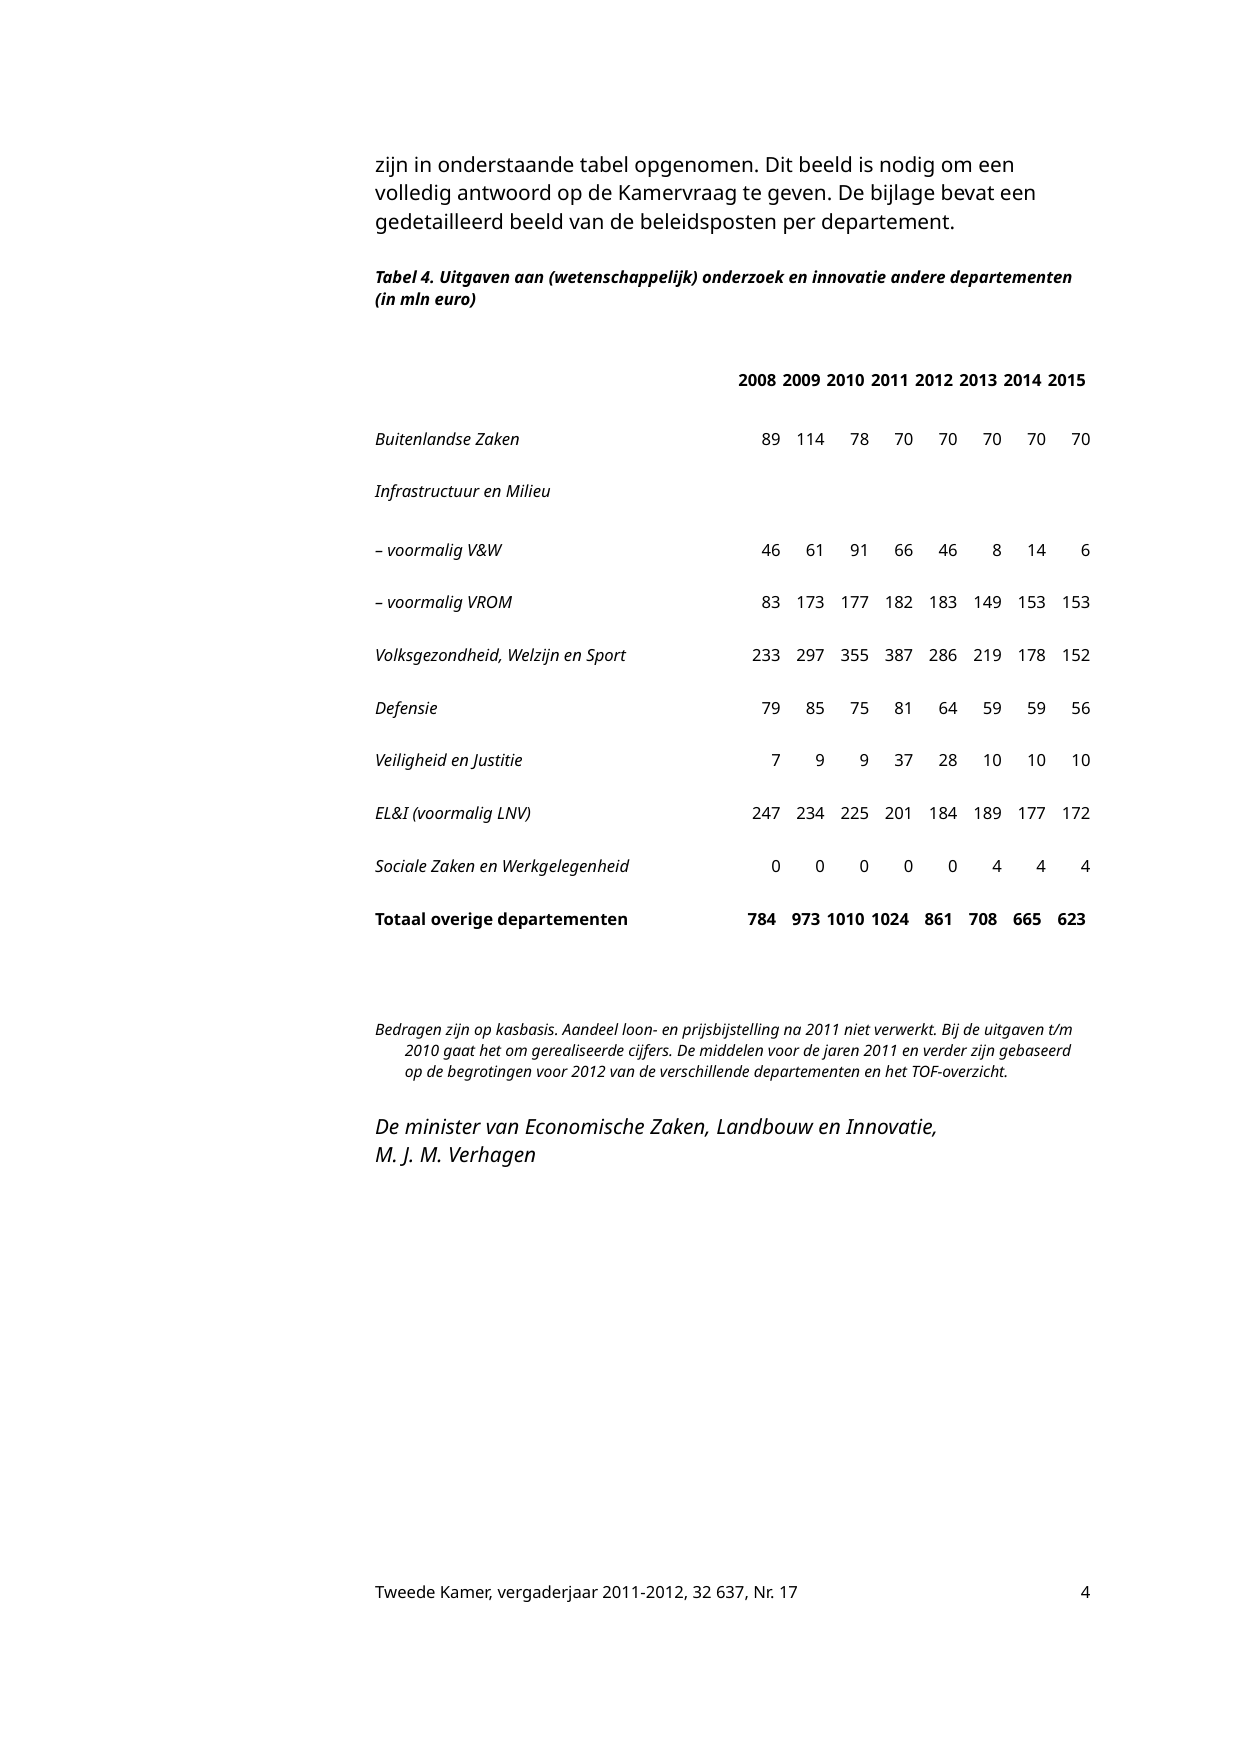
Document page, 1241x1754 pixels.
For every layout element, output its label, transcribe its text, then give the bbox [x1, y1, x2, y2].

table_header 2012 [913, 369, 957, 427]
table_cell [1046, 480, 1090, 538]
table_cell 177 [1002, 802, 1046, 854]
table_cell 233 [736, 644, 780, 696]
table_cell Veiligheid en Justitie [375, 749, 736, 802]
table_cell 153 [1002, 591, 1046, 644]
table_header 2008 [736, 369, 780, 427]
table_cell 178 [1002, 644, 1046, 696]
table_cell 297 [780, 644, 824, 696]
table_cell Volksgezondheid, Welzijn en Sport [375, 644, 736, 696]
table_cell 4 [1046, 855, 1090, 907]
table_cell 78 [825, 427, 869, 480]
table_cell 46 [736, 538, 780, 591]
text Bedragen zijn op kasbasis. Aandeel loon- en prijsbijstelling na 2011 niet verwerkt. Bij de uitgaven t/m 2010 gaat het om gerealiseerde cijfers. De middelen voor de jaren 2011 en verder zijn gebaseerd op de begrotingen voor 2012 van de verschillende departementen en het TOF-overzicht. [375, 1018, 1090, 1082]
table_cell 153 [1046, 591, 1090, 644]
table_cell [736, 480, 780, 538]
table_cell 6 [1046, 538, 1090, 591]
table_cell 0 [869, 855, 913, 907]
table_cell 70 [1046, 427, 1090, 480]
table_cell 70 [869, 427, 913, 480]
table_cell 10 [1002, 749, 1046, 802]
table_cell 4 [1002, 855, 1046, 907]
table_cell 81 [869, 696, 913, 749]
table_cell 59 [957, 696, 1002, 749]
table_cell 56 [1046, 696, 1090, 749]
table_header 2014 [1002, 369, 1046, 427]
table_cell 152 [1046, 644, 1090, 696]
table_header 2015 [1046, 369, 1090, 427]
table_cell 61 [780, 538, 824, 591]
table_cell 37 [869, 749, 913, 802]
table_header 2010 [825, 369, 869, 427]
table_cell 189 [957, 802, 1002, 854]
table_cell 665 [1002, 907, 1046, 960]
table_cell 14 [1002, 538, 1046, 591]
table_cell 234 [780, 802, 824, 854]
table_cell 1010 [825, 907, 869, 960]
table_cell 387 [869, 644, 913, 696]
table_cell [825, 480, 869, 538]
table_cell 0 [913, 855, 957, 907]
table_cell 201 [869, 802, 913, 854]
table_cell 79 [736, 696, 780, 749]
table_cell 9 [780, 749, 824, 802]
table_cell Totaal overige departementen [375, 907, 736, 960]
table_cell 28 [913, 749, 957, 802]
table_cell 64 [913, 696, 957, 749]
table_cell 149 [957, 591, 1002, 644]
table_cell – voormalig VROM [375, 591, 736, 644]
table_cell 184 [913, 802, 957, 854]
table_cell 89 [736, 427, 780, 480]
table_cell 7 [736, 749, 780, 802]
table_cell Buitenlandse Zaken [375, 427, 736, 480]
table_cell EL&I (voormalig LNV) [375, 802, 736, 854]
table_cell 70 [1002, 427, 1046, 480]
table_cell 219 [957, 644, 1002, 696]
table_cell 784 [736, 907, 780, 960]
table_cell Infrastructuur en Milieu [375, 480, 736, 538]
table_header 2009 [780, 369, 824, 427]
table_cell 0 [825, 855, 869, 907]
table_header [375, 369, 736, 427]
table_cell – voormalig V&W [375, 538, 736, 591]
table_cell 225 [825, 802, 869, 854]
table_cell 623 [1046, 907, 1090, 960]
table_cell 8 [957, 538, 1002, 591]
table_cell 173 [780, 591, 824, 644]
text De minister van Economische Zaken, Landbouw en Innovatie, [375, 1112, 1090, 1141]
table_cell 10 [1046, 749, 1090, 802]
table_cell 70 [957, 427, 1002, 480]
table_cell [869, 480, 913, 538]
table_cell [780, 480, 824, 538]
table_cell 973 [780, 907, 824, 960]
table_cell 861 [913, 907, 957, 960]
table_cell 177 [825, 591, 869, 644]
table_cell 46 [913, 538, 957, 591]
table_cell [957, 480, 1002, 538]
text Tabel 4. Uitgaven aan (wetenschappelijk) onderzoek en innovatie andere departementen (in mln euro) [375, 265, 1090, 311]
text zijn in onderstaande tabel opgenomen. Dit beeld is nodig om een volledig antwoord op de Kamervraag te geven. De bijlage bevat een gedetailleerd beeld van de beleidsposten per departement. [375, 150, 1090, 235]
table_cell 355 [825, 644, 869, 696]
table_cell 66 [869, 538, 913, 591]
table_cell 114 [780, 427, 824, 480]
table_cell 83 [736, 591, 780, 644]
table_cell 10 [957, 749, 1002, 802]
table_cell Defensie [375, 696, 736, 749]
table_cell 708 [957, 907, 1002, 960]
table_cell [1002, 480, 1046, 538]
table_cell 0 [736, 855, 780, 907]
table_cell 172 [1046, 802, 1090, 854]
table_cell Sociale Zaken en Werkgelegenheid [375, 855, 736, 907]
table_cell [913, 480, 957, 538]
table_cell 0 [780, 855, 824, 907]
text M. J. M. Verhagen [375, 1141, 1090, 1169]
table_cell 85 [780, 696, 824, 749]
table_cell 59 [1002, 696, 1046, 749]
table_cell 9 [825, 749, 869, 802]
table_cell 75 [825, 696, 869, 749]
table_cell 91 [825, 538, 869, 591]
table_cell 183 [913, 591, 957, 644]
table_cell 286 [913, 644, 957, 696]
table_header 2013 [957, 369, 1002, 427]
table_cell 182 [869, 591, 913, 644]
table_cell 1024 [869, 907, 913, 960]
table_cell 70 [913, 427, 957, 480]
table_cell 247 [736, 802, 780, 854]
table_cell 4 [957, 855, 1002, 907]
table_header 2011 [869, 369, 913, 427]
